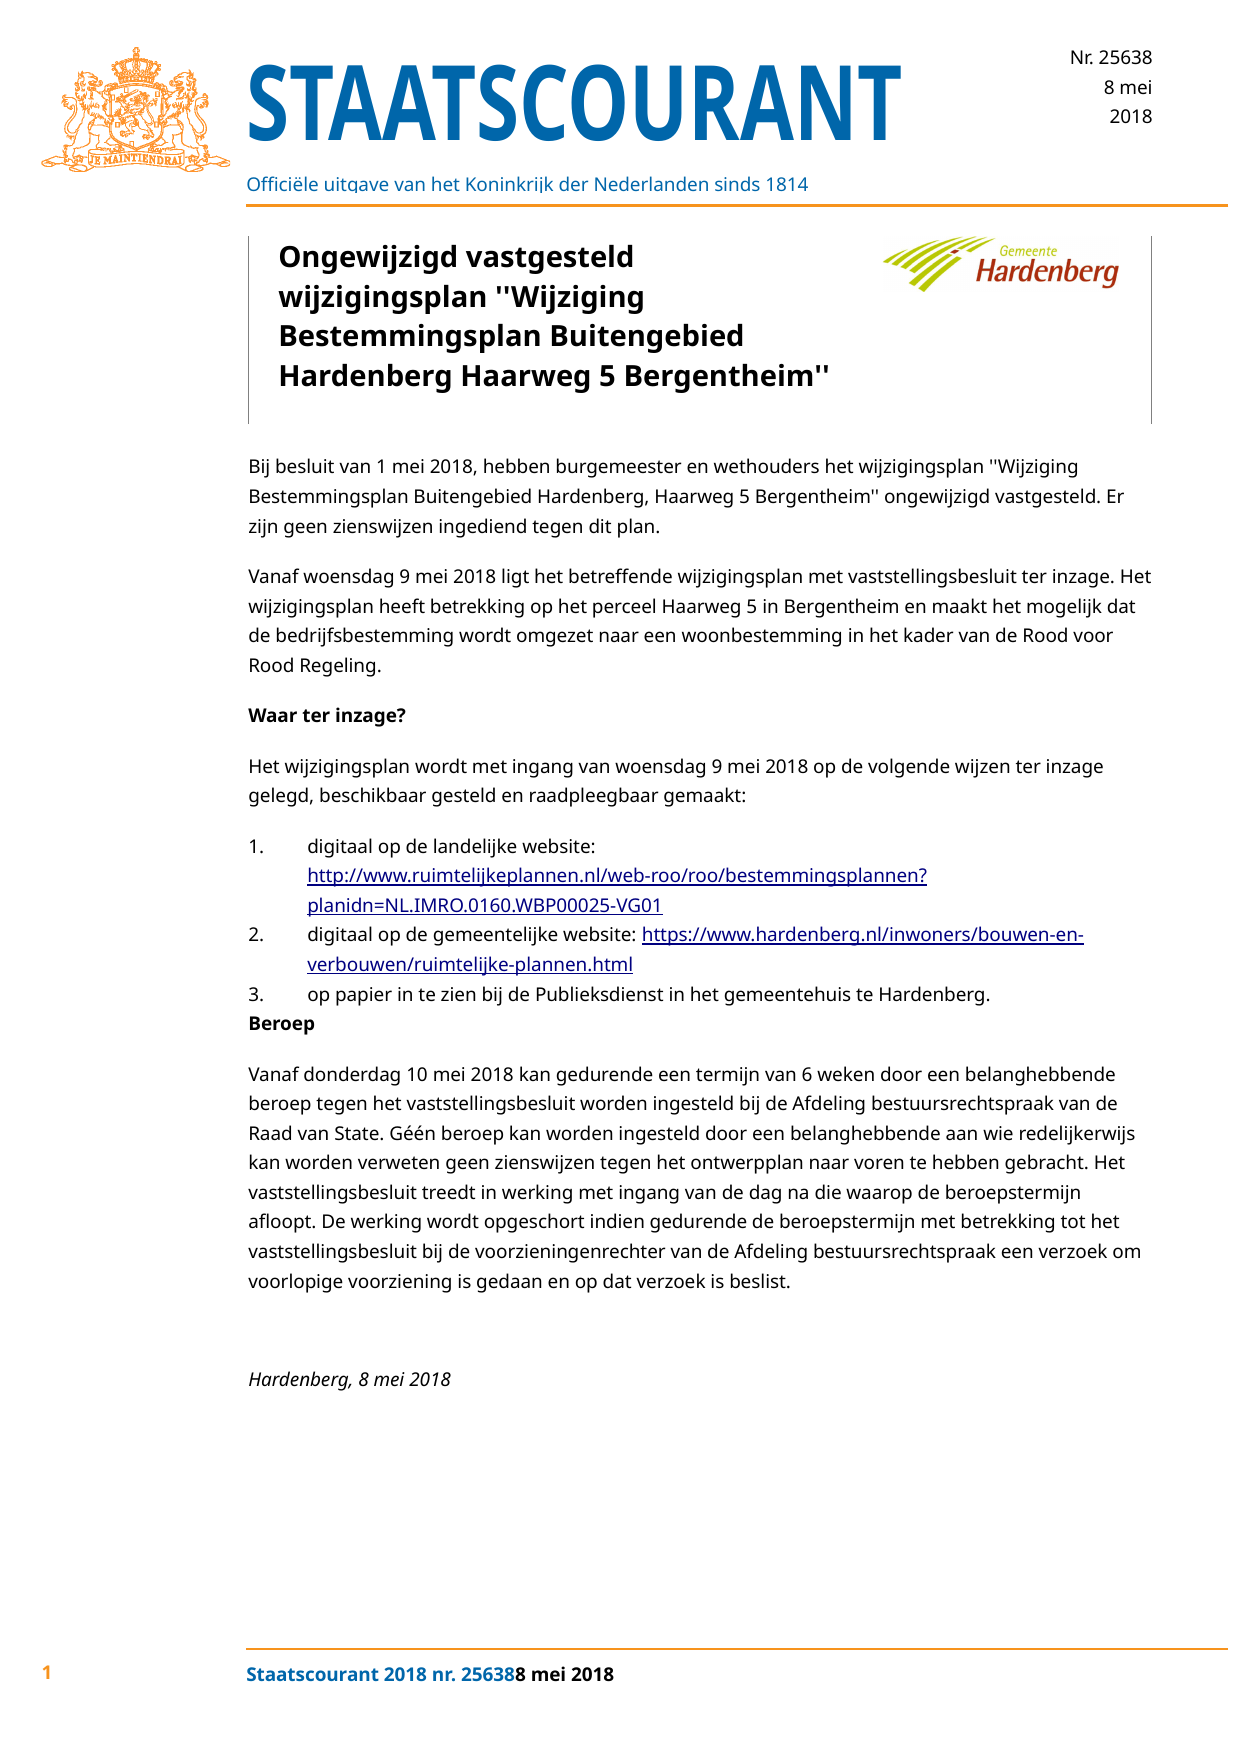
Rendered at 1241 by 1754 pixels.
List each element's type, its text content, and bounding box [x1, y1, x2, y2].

text Bij besluit van 1 mei 2018, hebben burgemeester en wethouders het wijzigingsplan ''Wijziging Bestemmingsplan Buitengebied Hardenberg, Haarweg 5 Bergentheim'' ongewijzigd vastgesteld. Er zijn geen zienswijzen ingediend tegen dit plan. [248, 454, 1152, 538]
list op papier in te zien bij de Publieksdienst in het gemeentehuis te Hardenberg. [248, 981, 1152, 1006]
text Het wijzigingsplan wordt met ingang van woensdag 9 mei 2018 op de volgende wijzen ter inzage gelegd, beschikbaar gesteld en raadpleegbaar gemaakt: [248, 753, 1152, 808]
list digitaal op de landelijke website: http://www.ruimtelijkeplannen.nl/web-roo/roo/bestemmingsplannen?planidn=NL.IMRO.0160.WBP00025-VG01 [248, 833, 1152, 918]
list digitaal op de gemeentelijke website: https://www.hardenberg.nl/inwoners/bouwen-en-verbouwen/ruimtelijke-plannen.html [248, 922, 1152, 977]
picture [882, 236, 1119, 292]
table_header [850, 236, 1151, 424]
picture [41, 47, 231, 172]
text Vanaf woensdag 9 mei 2018 ligt het betreffende wijzigingsplan met vaststellingsbesluit ter inzage. Het wijzigingsplan heeft betrekking op het perceel Haarweg 5 in Bergentheim en maakt het mogelijk dat de bedrijfsbestemming wordt omgezet naar een woonbestemming in het kader van de Rood voor Rood Regeling. [248, 563, 1152, 678]
text Beroep [248, 1010, 1152, 1036]
table_header Ongewijzigd vastgesteld wijzigingsplan ''Wijziging Bestemmingsplan Buitengebied Hardenberg Haarweg 5 Bergentheim'' [249, 236, 850, 424]
text Waar ter inzage? [248, 702, 1152, 728]
text Hardenberg, 8 mei 2018 [248, 1366, 1152, 1392]
text Vanaf donderdag 10 mei 2018 kan gedurende een termijn van 6 weken door een belanghebbende beroep tegen het vaststellingsbesluit worden ingesteld bij de Afdeling bestuursrechtspraak van de Raad van State. Géén beroep kan worden ingesteld door een belanghebbende aan wie redelijkerwijs kan worden verweten geen zienswijzen tegen het ontwerpplan naar voren te hebben gebracht. Het vaststellingsbesluit treedt in werking met ingang van de dag na die waarop de beroepstermijn afloopt. De werking wordt opgeschort indien gedurende de beroepstermijn met betrekking tot het vaststellingsbesluit bij de voorzieningenrechter van de Afdeling bestuursrechtspraak een verzoek om voorlopige voorziening is gedaan en op dat verzoek is beslist. [248, 1061, 1152, 1293]
